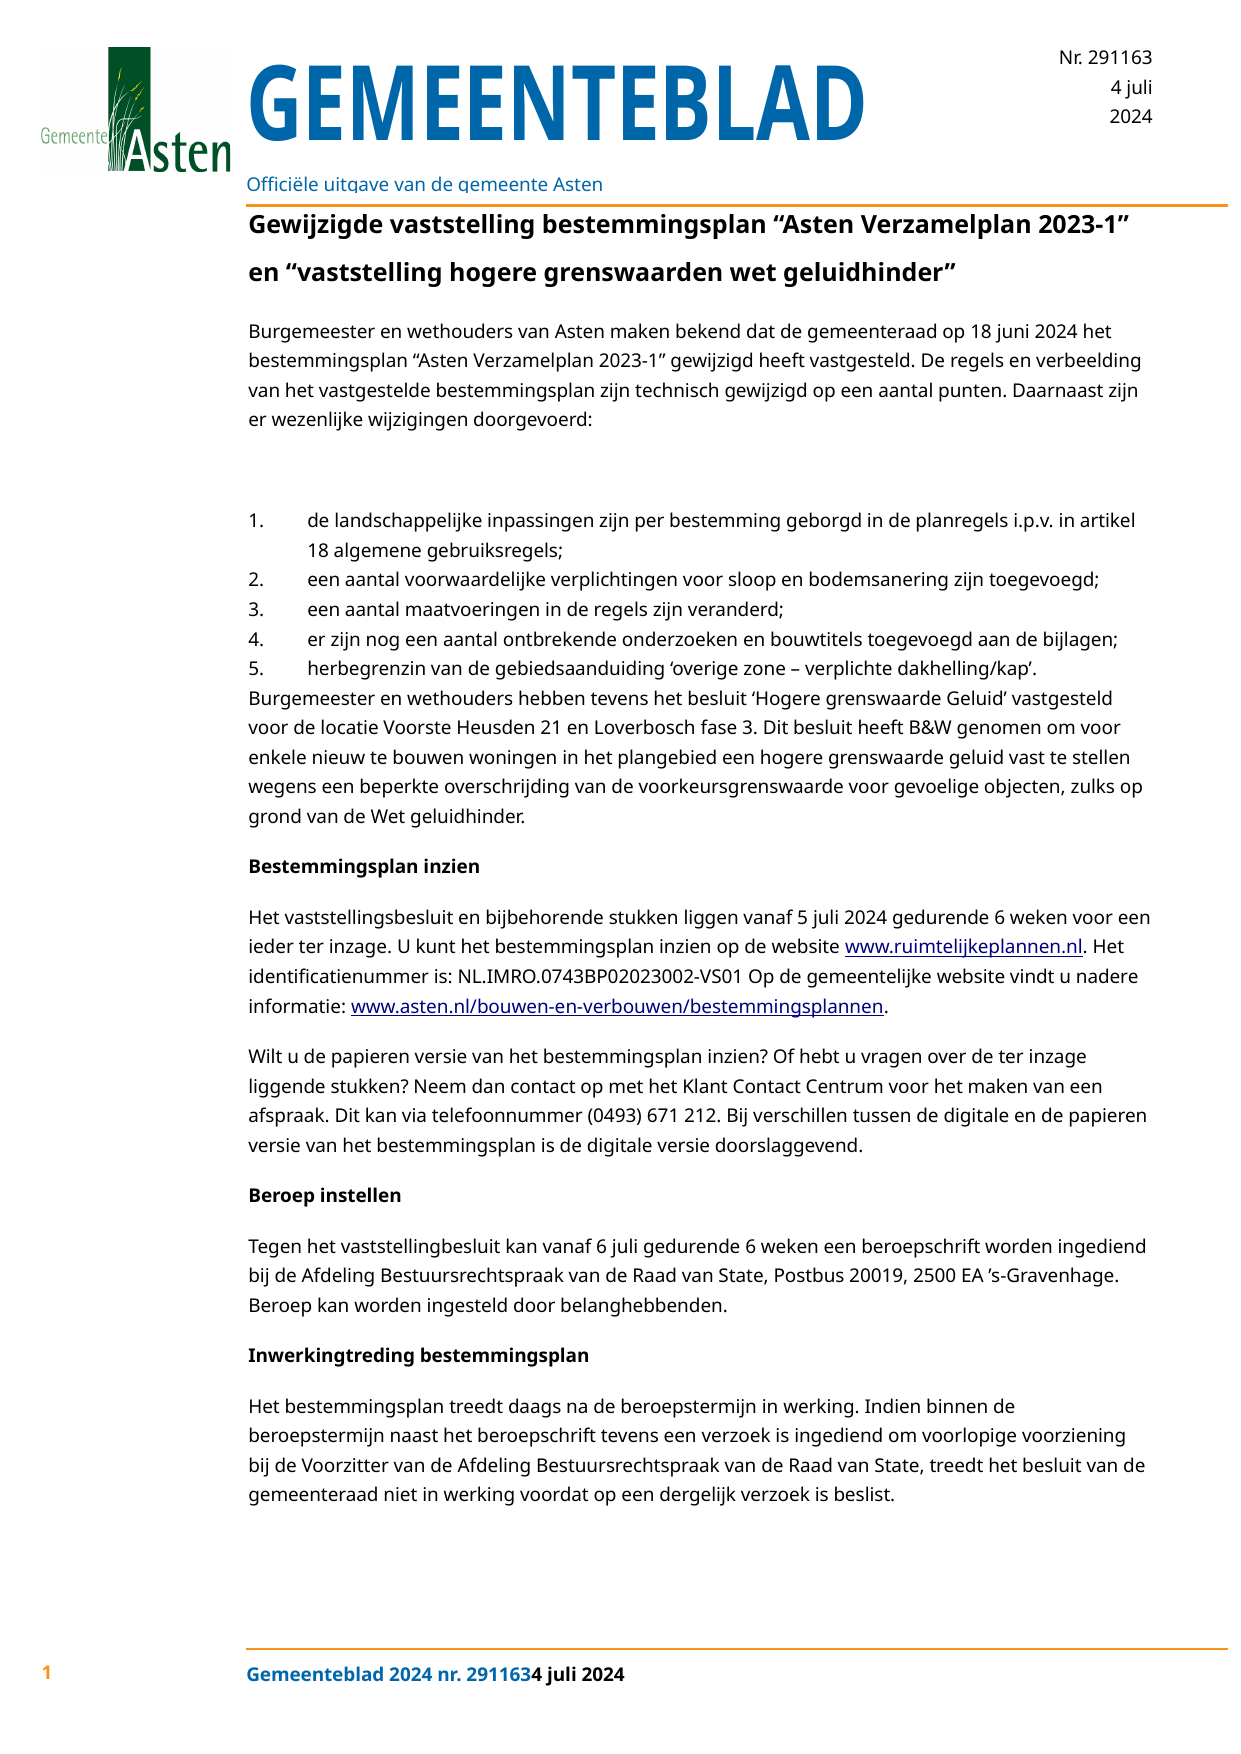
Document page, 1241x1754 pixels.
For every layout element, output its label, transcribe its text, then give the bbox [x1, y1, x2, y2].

picture [41, 47, 231, 172]
text Beroep instellen [248, 1182, 1152, 1208]
text Burgemeester en wethouders hebben tevens het besluit ‘Hogere grenswaarde Geluid’ vastgesteld voor de locatie Voorste Heusden 21 en Loverbosch fase 3. Dit besluit heeft B&W genomen om voor enkele nieuw te bouwen woningen in het plangebied een hogere grenswaarde geluid vast te stellen wegens een beperkte overschrijding van de voorkeursgrenswaarde voor gevoelige objecten, zulks op grond van de Wet geluidhinder. [248, 685, 1152, 829]
list een aantal voorwaardelijke verplichtingen voor sloop en bodemsanering zijn toegevoegd; [248, 567, 1152, 592]
list herbegrenzin van de gebiedsaanduiding ‘overige zone – verplichte dakhelling/kap’. [248, 655, 1152, 681]
text Bestemmingsplan inzien [248, 854, 1152, 879]
text Wilt u de papieren versie van het bestemmingsplan inzien? Of hebt u vragen over de ter inzage liggende stukken? Neem dan contact op met het Klant Contact Centrum voor het maken van een afspraak. Dit kan via telefoonnummer (0493) 671 212. Bij verschillen tussen de digitale en de papieren versie van het bestemmingsplan is de digitale versie doorslaggevend. [248, 1043, 1152, 1158]
text Het vaststellingsbesluit en bijbehorende stukken liggen vanaf 5 juli 2024 gedurende 6 weken voor een ieder ter inzage. U kunt het bestemmingsplan inzien op de website www.ruimtelijkeplannen.nl. Het identificatienummer is: NL.IMRO.0743BP02023002-VS01 Op de gemeentelijke website vindt u nadere informatie: www.asten.nl/bouwen-en-verbouwen/bestemmingsplannen. [248, 904, 1152, 1019]
list de landschappelijke inpassingen zijn per bestemming geborgd in de planregels i.p.v. in artikel 18 algemene gebruiksregels; [248, 507, 1152, 563]
text Het bestemmingsplan treedt daags na de beroepstermijn in werking. Indien binnen de beroepstermijn naast het beroepschrift tevens een verzoek is ingediend om voorlopige voorziening bij de Voorzitter van de Afdeling Bestuursrechtspraak van de Raad van State, treedt het besluit van de gemeenteraad niet in werking voordat op een dergelijk verzoek is beslist. [248, 1393, 1152, 1507]
text Tegen het vaststellingbesluit kan vanaf 6 juli gedurende 6 weken een beroepschrift worden ingediend bij de Afdeling Bestuursrechtspraak van de Raad van State, Postbus 20019, 2500 EA ’s-Gravenhage. Beroep kan worden ingesteld door belanghebbenden. [248, 1233, 1152, 1318]
text Burgemeester en wethouders van Asten maken bekend dat de gemeenteraad op 18 juni 2024 het bestemmingsplan “Asten Verzamelplan 2023-1” gewijzigd heeft vastgesteld. De regels en verbeelding van het vastgestelde bestemmingsplan zijn technisch gewijzigd op een aantal punten. Daarnaast zijn er wezenlijke wijzigingen doorgevoerd: [248, 318, 1152, 432]
text Inwerkingtreding bestemmingsplan [248, 1342, 1152, 1368]
list er zijn nog een aantal ontbrekende onderzoeken en bouwtitels toegevoegd aan de bijlagen; [248, 626, 1152, 652]
list een aantal maatvoeringen in de regels zijn veranderd; [248, 596, 1152, 622]
text Gewijzigde vaststelling bestemmingsplan “Asten Verzamelplan 2023-1” en “vaststelling hogere grenswaarden wet geluidhinder” [248, 207, 1152, 288]
